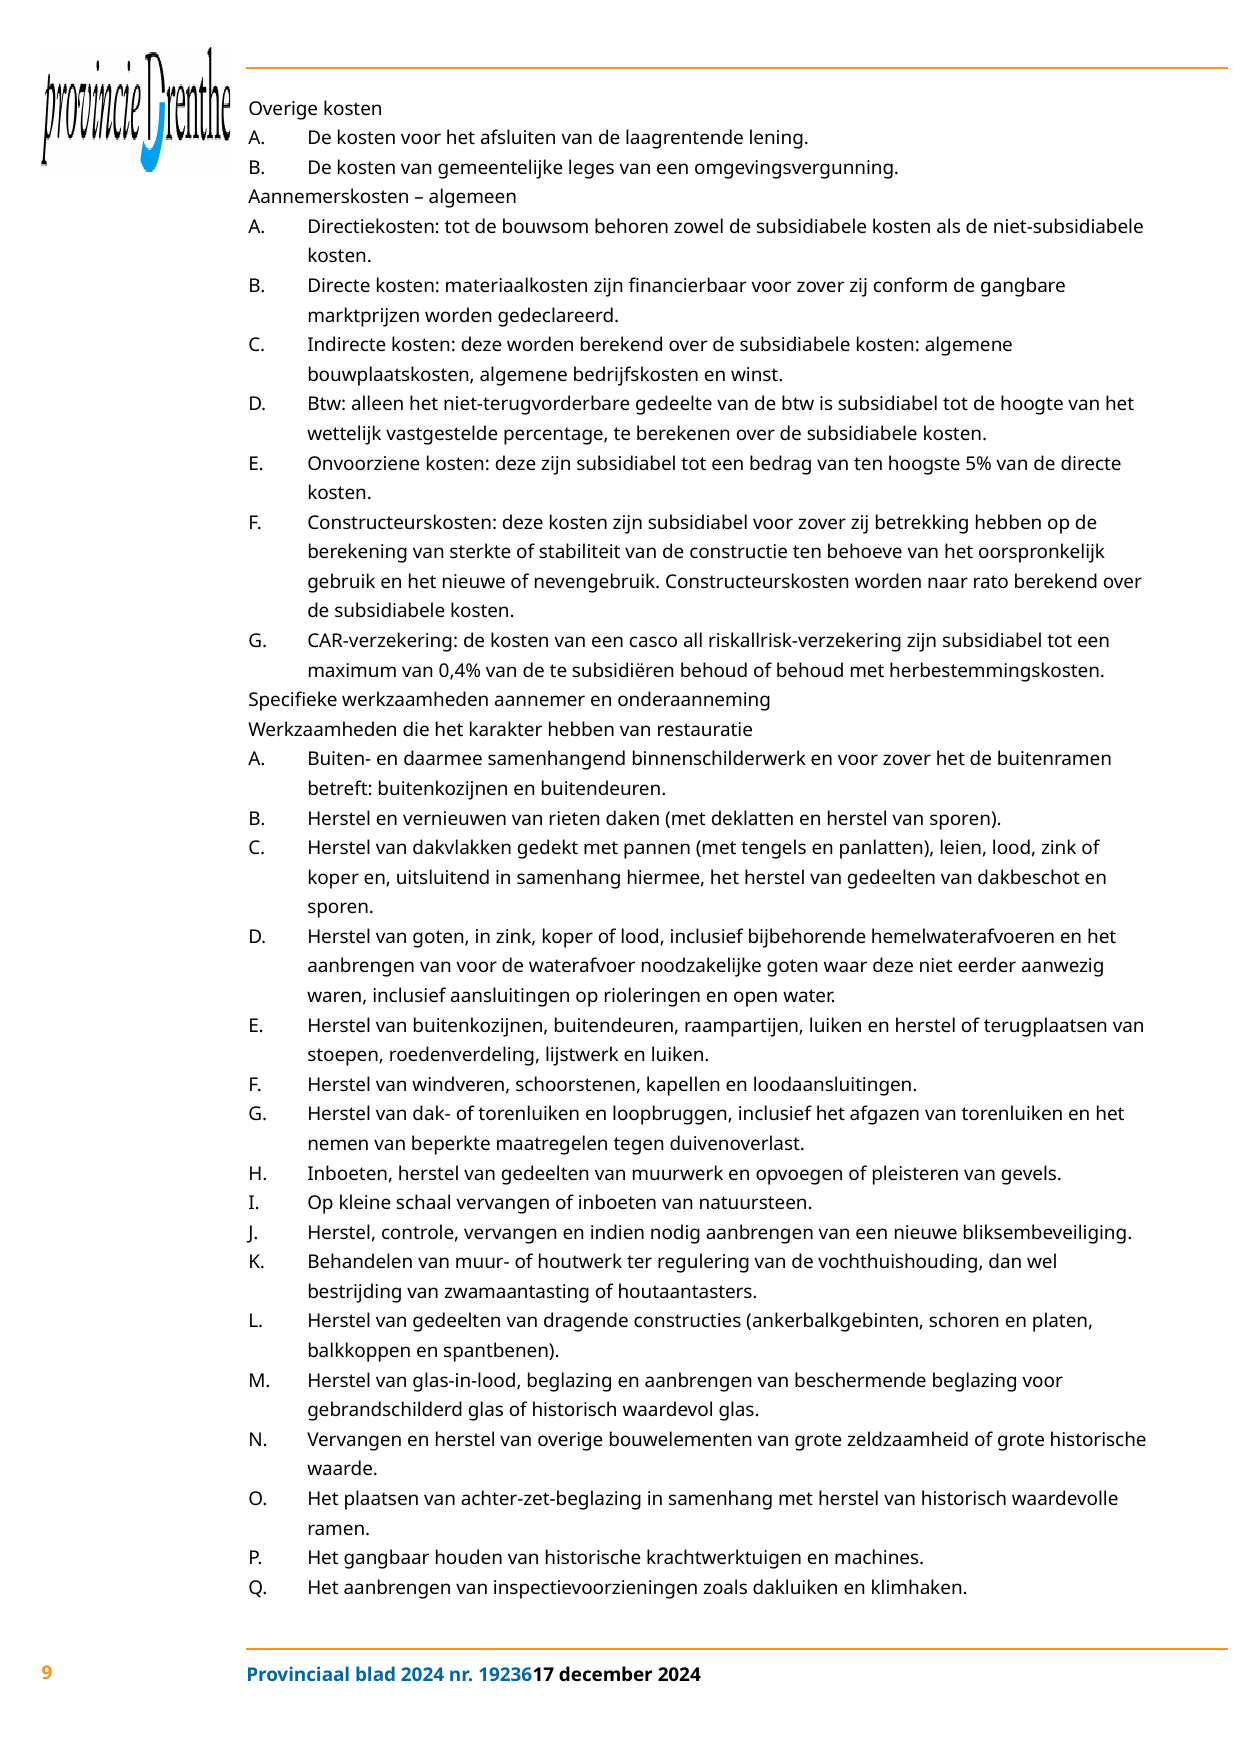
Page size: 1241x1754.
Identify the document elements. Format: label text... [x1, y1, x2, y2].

list Het gangbaar houden van historische krachtwerktuigen en machines. [248, 1544, 1152, 1570]
list De kosten voor het afsluiten van de laagrentende lening. [248, 124, 1152, 150]
list Directiekosten: tot de bouwsom behoren zowel de subsidiabele kosten als de niet-subsidiabele kosten. [248, 213, 1152, 268]
text Werkzaamheden die het karakter hebben van restauratie [248, 716, 1152, 742]
list Op kleine schaal vervangen of inboeten van natuursteen. [248, 1189, 1152, 1215]
text Aannemerskosten – algemeen [248, 183, 1152, 209]
list Herstel van dak- of torenluiken en loopbruggen, inclusief het afgazen van torenluiken en het nemen van beperkte maatregelen tegen duivenoverlast. [248, 1101, 1152, 1156]
list Herstel van windveren, schoorstenen, kapellen en loodaansluitingen. [248, 1071, 1152, 1097]
list Herstel van dakvlakken gedekt met pannen (met tengels en panlatten), leien, lood, zink of koper en, uitsluitend in samenhang hiermee, het herstel van gedeelten van dakbeschot en sporen. [248, 834, 1152, 919]
list Vervangen en herstel van overige bouwelementen van grote zeldzaamheid of grote historische waarde. [248, 1426, 1152, 1481]
list Onvoorziene kosten: deze zijn subsidiabel tot een bedrag van ten hoogste 5% van de directe kosten. [248, 450, 1152, 505]
text Overige kosten [248, 95, 1152, 121]
list Constructeurskosten: deze kosten zijn subsidiabel voor zover zij betrekking hebben op de berekening van sterkte of stabiliteit van de constructie ten behoeve van het oorspronkelijk gebruik en het nieuwe of nevengebruik. Constructeurskosten worden naar rato berekend over de subsidiabele kosten. [248, 509, 1152, 623]
list Buiten- en daarmee samenhangend binnenschilderwerk en voor zover het de buitenramen betreft: buitenkozijnen en buitendeuren. [248, 746, 1152, 801]
picture [41, 47, 231, 172]
list Indirecte kosten: deze worden berekend over de subsidiabele kosten: algemene bouwplaatskosten, algemene bedrijfskosten en winst. [248, 331, 1152, 387]
list Herstel, controle, vervangen en indien nodig aanbrengen van een nieuwe bliksembeveiliging. [248, 1219, 1152, 1245]
list Herstel van gedeelten van dragende constructies (ankerbalkgebinten, schoren en platen, balkkoppen en spantbenen). [248, 1308, 1152, 1363]
list Inboeten, herstel van gedeelten van muurwerk en opvoegen of pleisteren van gevels. [248, 1160, 1152, 1186]
list Het plaatsen van achter-zet-beglazing in samenhang met herstel van historisch waardevolle ramen. [248, 1485, 1152, 1541]
list Herstel en vernieuwen van rieten daken (met deklatten en herstel van sporen). [248, 805, 1152, 831]
list De kosten van gemeentelijke leges van een omgevingsvergunning. [248, 154, 1152, 180]
list Het aanbrengen van inspectievoorzieningen zoals dakluiken en klimhaken. [248, 1574, 1152, 1600]
list CAR-verzekering: de kosten van een casco all riskallrisk-verzekering zijn subsidiabel tot een maximum van 0,4% van de te subsidiëren behoud of behoud met herbestemmingskosten. [248, 627, 1152, 683]
list Behandelen van muur- of houtwerk ter regulering van de vochthuishouding, dan wel bestrijding van zwamaantasting of houtaantasters. [248, 1248, 1152, 1304]
list Herstel van buitenkozijnen, buitendeuren, raampartijen, luiken en herstel of terugplaatsen van stoepen, roedenverdeling, lijstwerk en luiken. [248, 1012, 1152, 1067]
list Herstel van goten, in zink, koper of lood, inclusief bijbehorende hemelwaterafvoeren en het aanbrengen van voor de waterafvoer noodzakelijke goten waar deze niet eerder aanwezig waren, inclusief aansluitingen op rioleringen en open water. [248, 923, 1152, 1008]
text Specifieke werkzaamheden aannemer en onderaanneming [248, 686, 1152, 712]
list Directe kosten: materiaalkosten zijn financierbaar voor zover zij conform de gangbare marktprijzen worden gedeclareerd. [248, 272, 1152, 328]
list Btw: alleen het niet-terugvorderbare gedeelte van de btw is subsidiabel tot de hoogte van het wettelijk vastgestelde percentage, te berekenen over de subsidiabele kosten. [248, 391, 1152, 446]
list Herstel van glas-in-lood, beglazing en aanbrengen van beschermende beglazing voor gebrandschilderd glas of historisch waardevol glas. [248, 1367, 1152, 1422]
